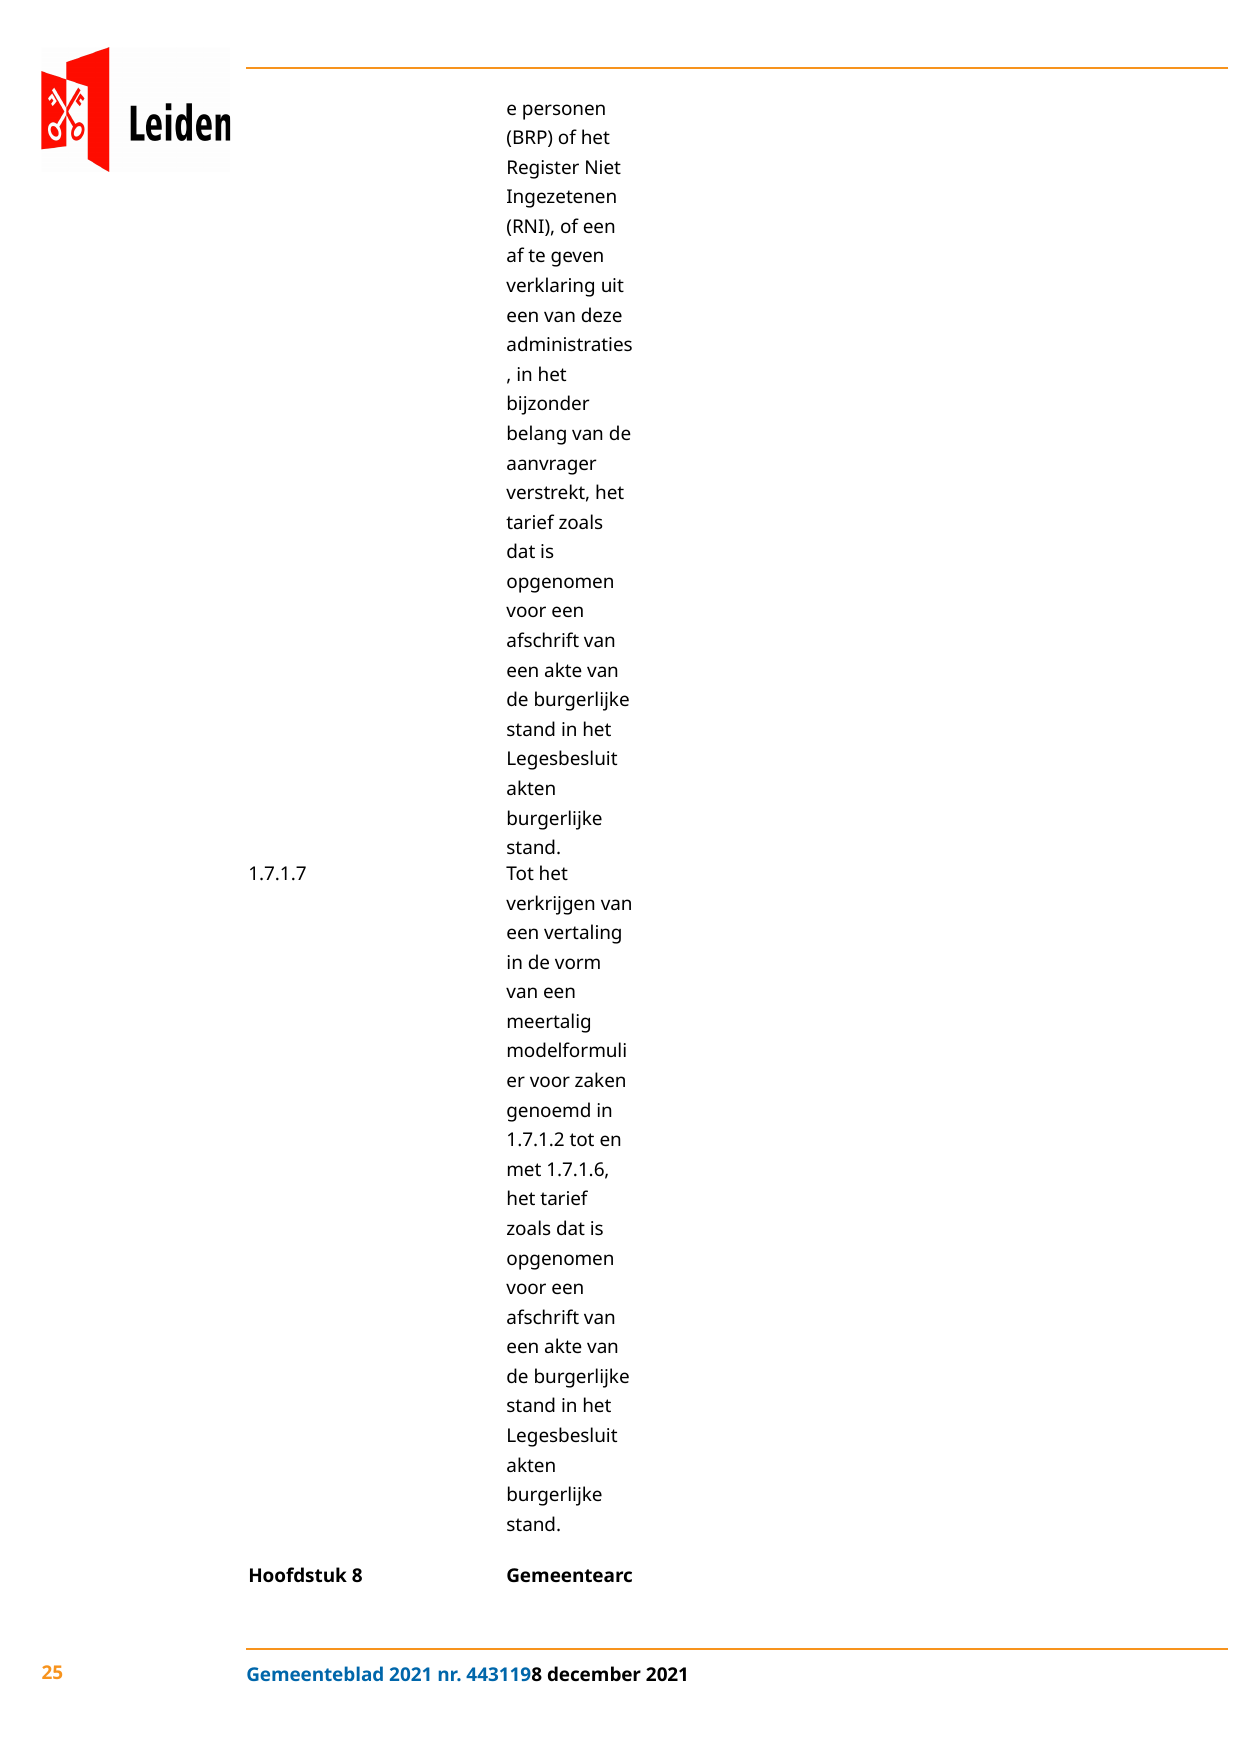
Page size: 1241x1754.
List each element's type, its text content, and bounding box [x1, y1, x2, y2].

table_cell Tot het verkrijgen van een vertaling in de vorm van een meertalig modelformulier voor zaken genoemd in 1.7.1.2 tot en met 1.7.1.6, het tarief zoals dat is opgenomen voor een afschrift van een akte van de burgerlijke stand in het Legesbesluit akten burgerlijke stand. [506, 860, 635, 1537]
table_cell [764, 1563, 1022, 1588]
table_cell 1.7.1.7 [248, 860, 506, 1537]
table_cell [248, 1537, 506, 1562]
table_cell [764, 860, 1022, 1537]
table_cell Gemeentearc [506, 1563, 635, 1588]
table_cell [635, 1563, 764, 1588]
picture [41, 47, 231, 172]
table_cell [506, 1537, 635, 1562]
table_cell [248, 95, 506, 860]
table_cell Hoofdstuk 8 [248, 1563, 506, 1588]
table_cell e personen (BRP) of het Register Niet Ingezetenen (RNI), of een af te geven verklaring uit een van deze administraties, in het bijzonder belang van de aanvrager verstrekt, het tarief zoals dat is opgenomen voor een afschrift van een akte van de burgerlijke stand in het Legesbesluit akten burgerlijke stand. [506, 95, 635, 860]
table_cell [764, 95, 1022, 860]
table_cell [635, 860, 764, 1537]
table_cell [764, 1537, 1022, 1562]
table_cell [635, 95, 764, 860]
table_cell [635, 1537, 764, 1562]
